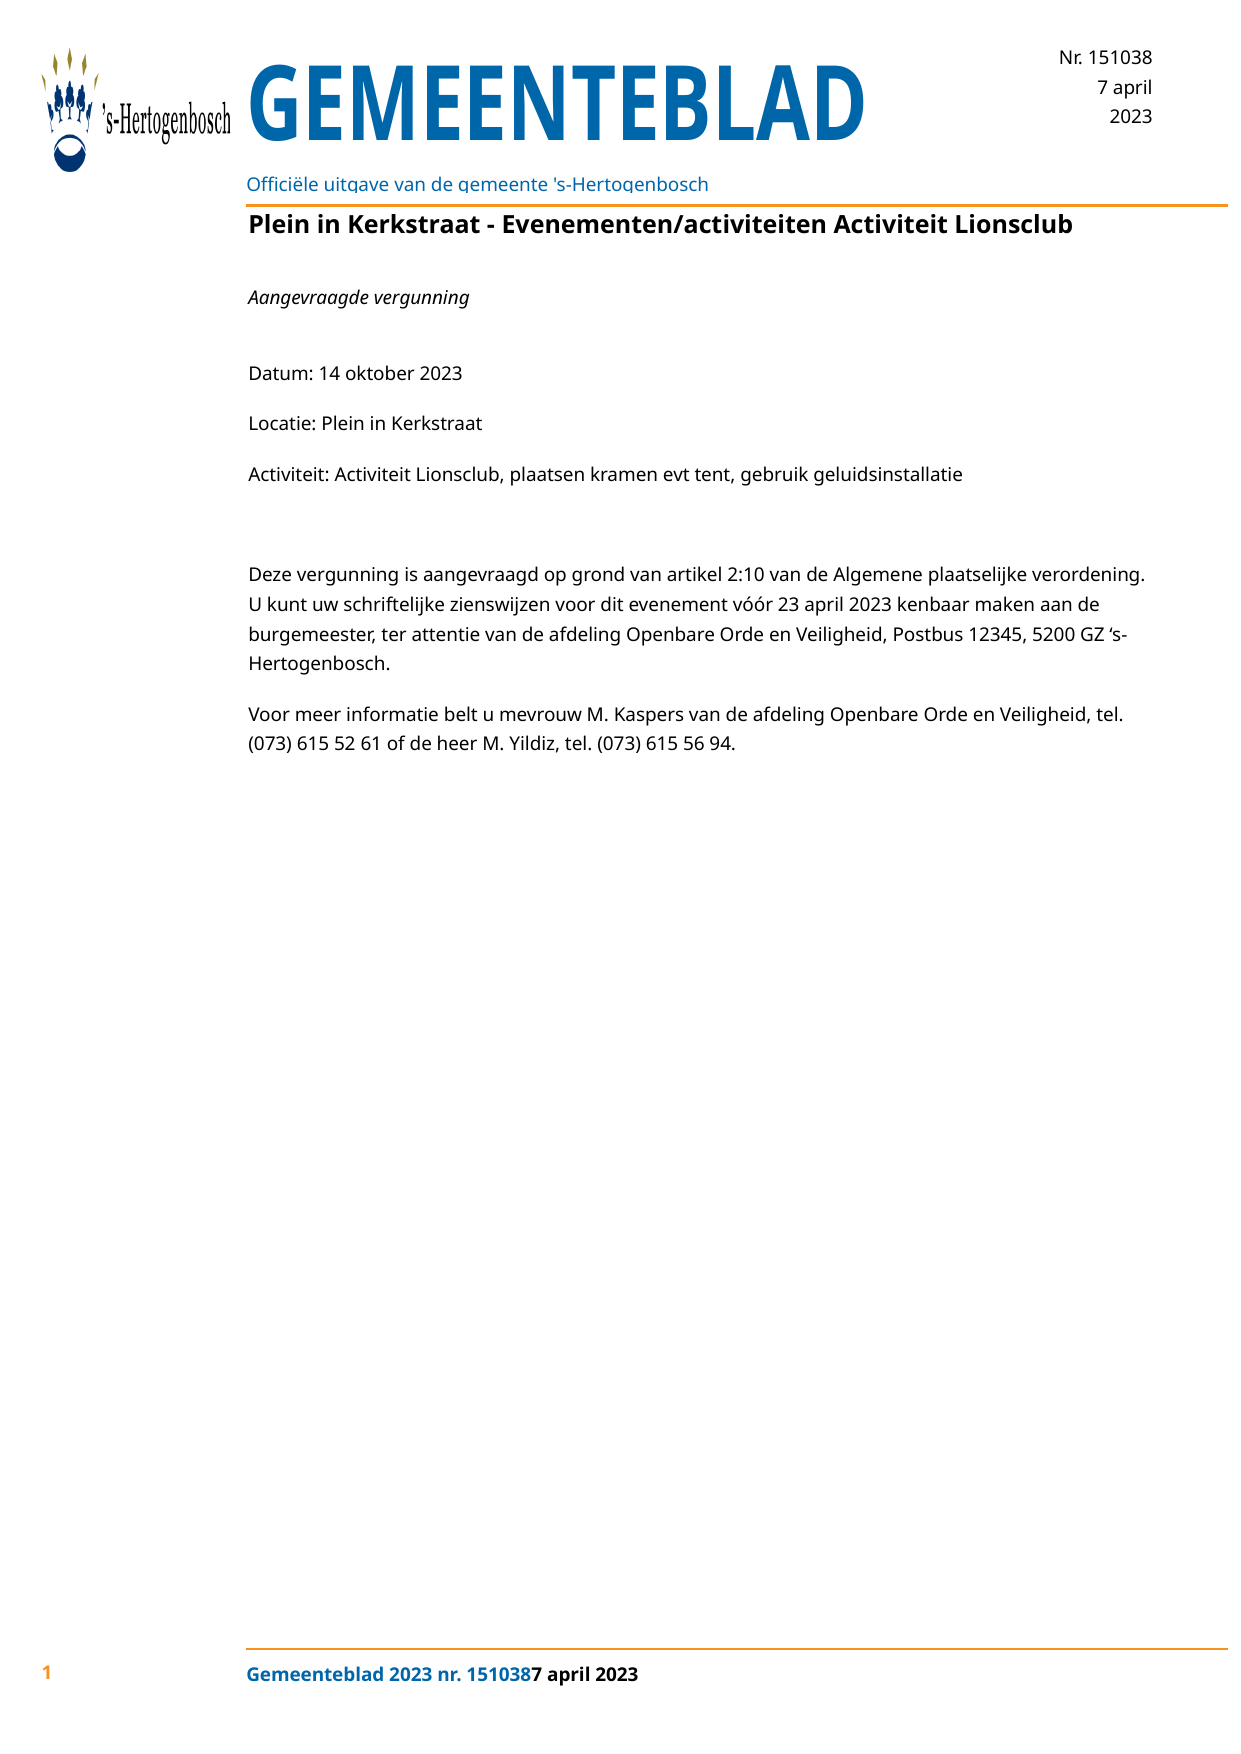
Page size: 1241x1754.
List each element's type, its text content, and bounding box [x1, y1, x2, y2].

text Datum: 14 oktober 2023 [248, 360, 1152, 386]
text Deze vergunning is aangevraagd op grond van artikel 2:10 van de Algemene plaatselijke verordening. U kunt uw schriftelijke zienswijzen voor dit evenement vóór 23 april 2023 kenbaar maken aan de burgemeester, ter attentie van de afdeling Openbare Orde en Veiligheid, Postbus 12345, 5200 GZ ‘s-Hertogenbosch. [248, 562, 1152, 676]
text Activiteit: Activiteit Lionsclub, plaatsen kramen evt tent, gebruik geluidsinstallatie [248, 461, 1152, 487]
text Aangevraagde vergunning [248, 284, 1152, 309]
text Plein in Kerkstraat - Evenementen/activiteiten Activiteit Lionsclub [248, 207, 1152, 241]
text Voor meer informatie belt u mevrouw M. Kaspers van de afdeling Openbare Orde en Veiligheid, tel. (073) 615 52 61 of de heer M. Yildiz, tel. (073) 615 56 94. [248, 701, 1152, 756]
picture [41, 47, 231, 172]
text Locatie: Plein in Kerkstraat [248, 410, 1152, 436]
